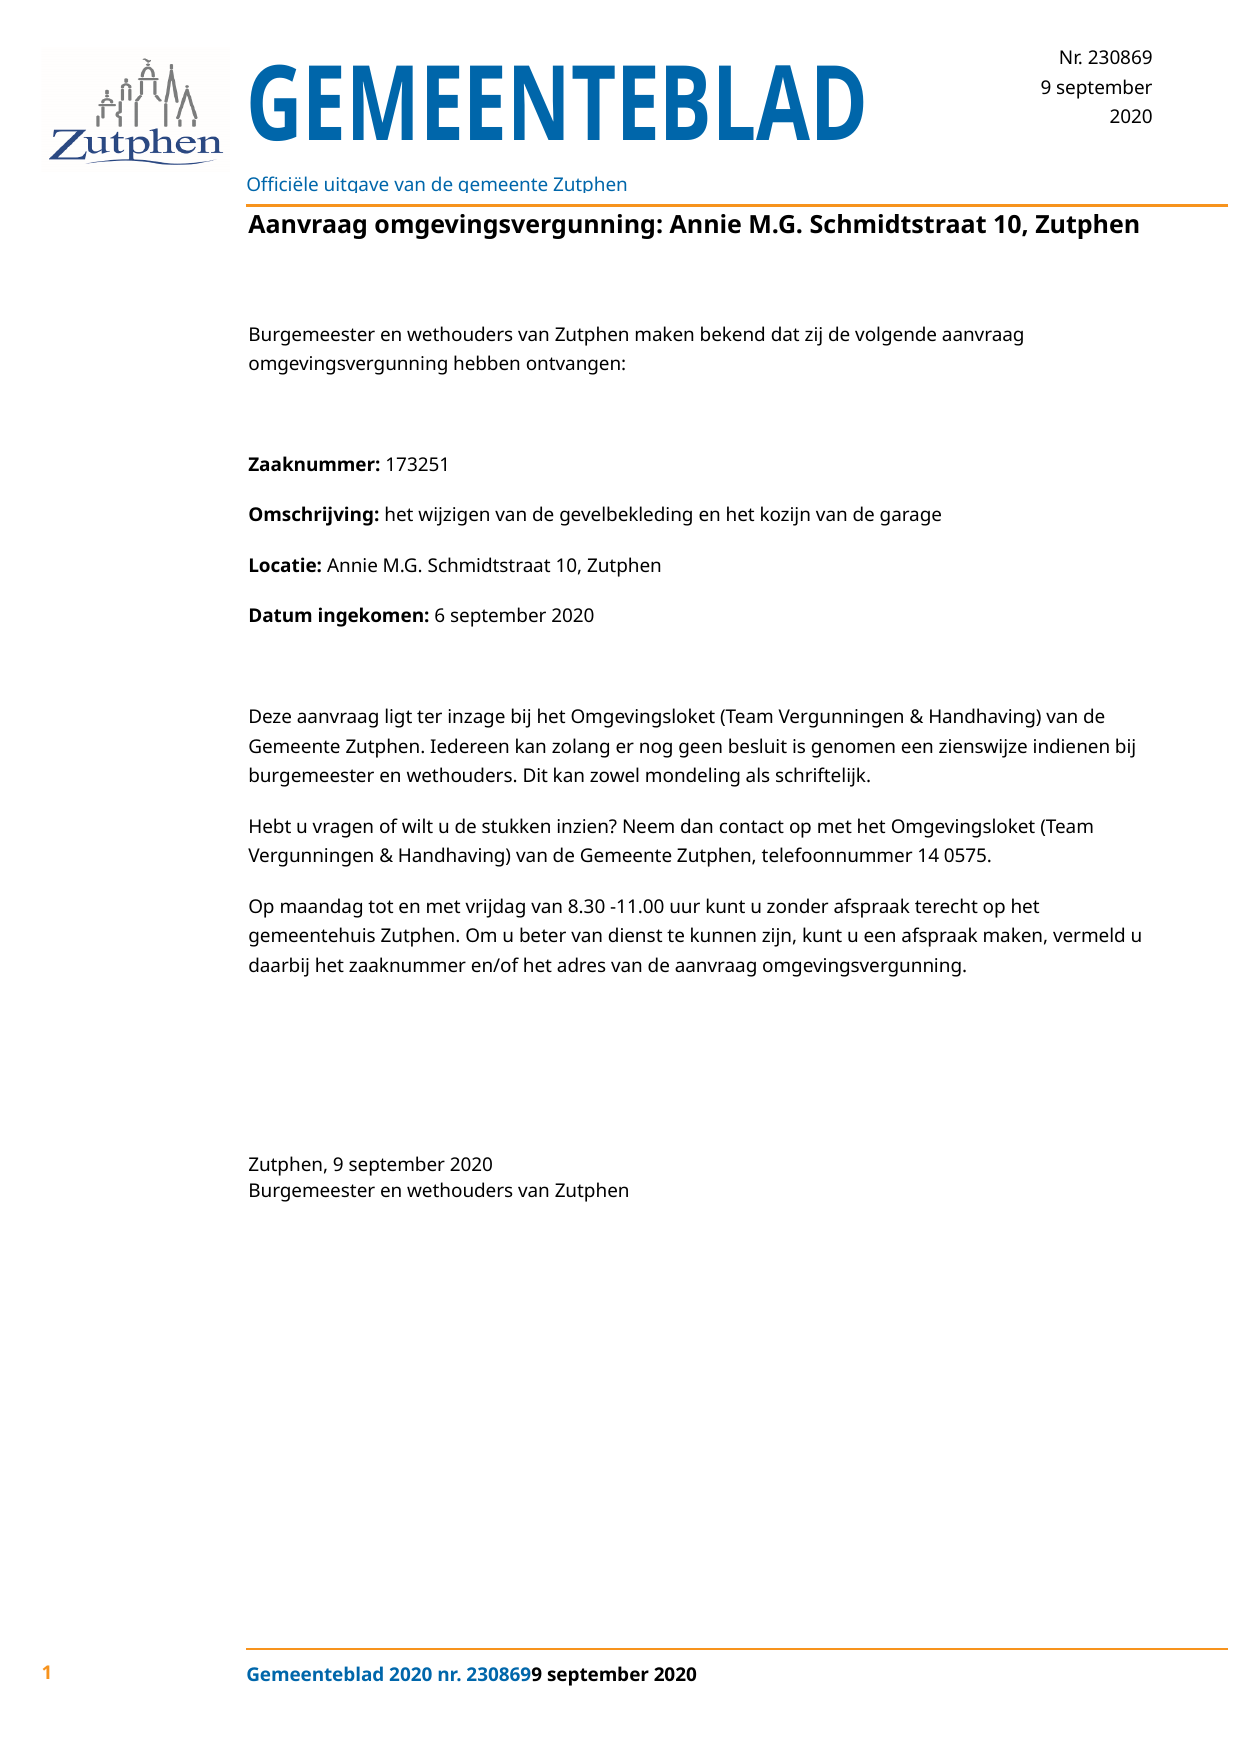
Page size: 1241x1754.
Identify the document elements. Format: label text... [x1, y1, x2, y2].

text Op maandag tot en met vrijdag van 8.30 -11.00 uur kunt u zonder afspraak terecht op het gemeentehuis Zutphen. Om u beter van dienst te kunnen zijn, kunt u een afspraak maken, vermeld u daarbij het zaaknummer en/of het adres van de aanvraag omgevingsvergunning. [248, 893, 1152, 978]
text Aanvraag omgevingsvergunning: Annie M.G. Schmidtstraat 10, Zutphen [248, 207, 1152, 241]
text Deze aanvraag ligt ter inzage bij het Omgevingsloket (Team Vergunningen & Handhaving) van de Gemeente Zutphen. Iedereen kan zolang er nog geen besluit is genomen een zienswijze indienen bij burgemeester en wethouders. Dit kan zowel mondeling als schriftelijk. [248, 703, 1152, 788]
text Locatie: Annie M.G. Schmidtstraat 10, Zutphen [248, 552, 1152, 578]
text Hebt u vragen of wilt u de stukken inzien? Neem dan contact op met het Omgevingsloket (Team Vergunningen & Handhaving) van de Gemeente Zutphen, telefoonnummer 14 0575. [248, 813, 1152, 868]
text Burgemeester en wethouders van Zutphen [248, 1177, 1152, 1202]
text Burgemeester en wethouders van Zutphen maken bekend dat zij de volgende aanvraag omgevingsvergunning hebben ontvangen: [248, 321, 1152, 376]
text Zaaknummer: 173251 [248, 451, 1152, 477]
text Zutphen, 9 september 2020 [248, 1151, 1152, 1177]
text Datum ingekomen: 6 september 2020 [248, 602, 1152, 628]
text Omschrijving: het wijzigen van de gevelbekleding en het kozijn van de garage [248, 502, 1152, 527]
picture [41, 47, 231, 172]
